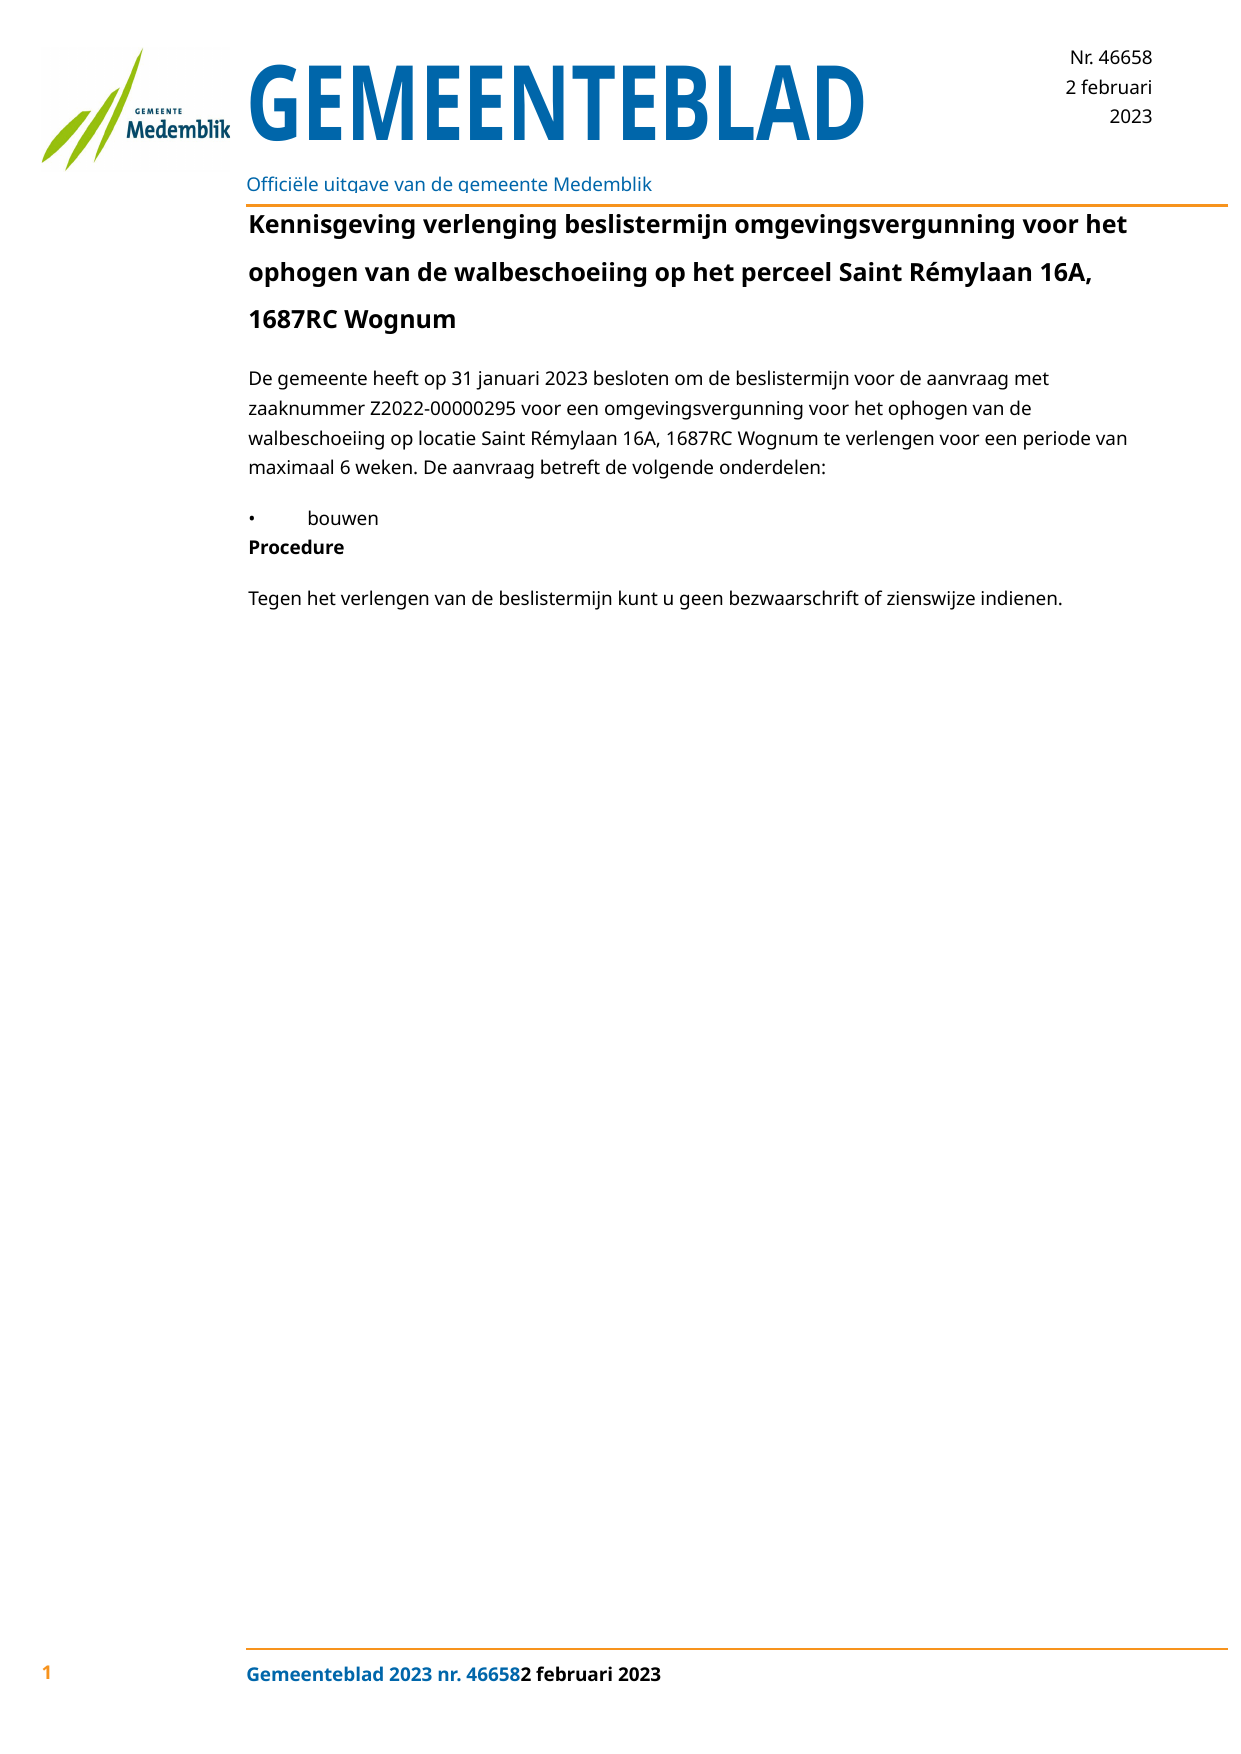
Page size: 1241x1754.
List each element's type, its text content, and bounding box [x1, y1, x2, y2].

text Procedure [248, 534, 1152, 560]
text Kennisgeving verlenging beslistermijn omgevingsvergunning voor het ophogen van de walbeschoeiing op het perceel Saint Rémylaan 16A, 1687RC Wognum [248, 207, 1152, 336]
text De gemeente heeft op 31 januari 2023 besloten om de beslistermijn voor de aanvraag met zaaknummer Z2022-00000295 voor een omgevingsvergunning voor het ophogen van de walbeschoeiing op locatie Saint Rémylaan 16A, 1687RC Wognum te verlengen voor een periode van maximaal 6 weken. De aanvraag betreft de volgende onderdelen: [248, 366, 1152, 480]
list bouwen [248, 505, 1152, 530]
picture [41, 47, 231, 172]
text Tegen het verlengen van de beslistermijn kunt u geen bezwaarschrift of zienswijze indienen. [248, 585, 1152, 610]
